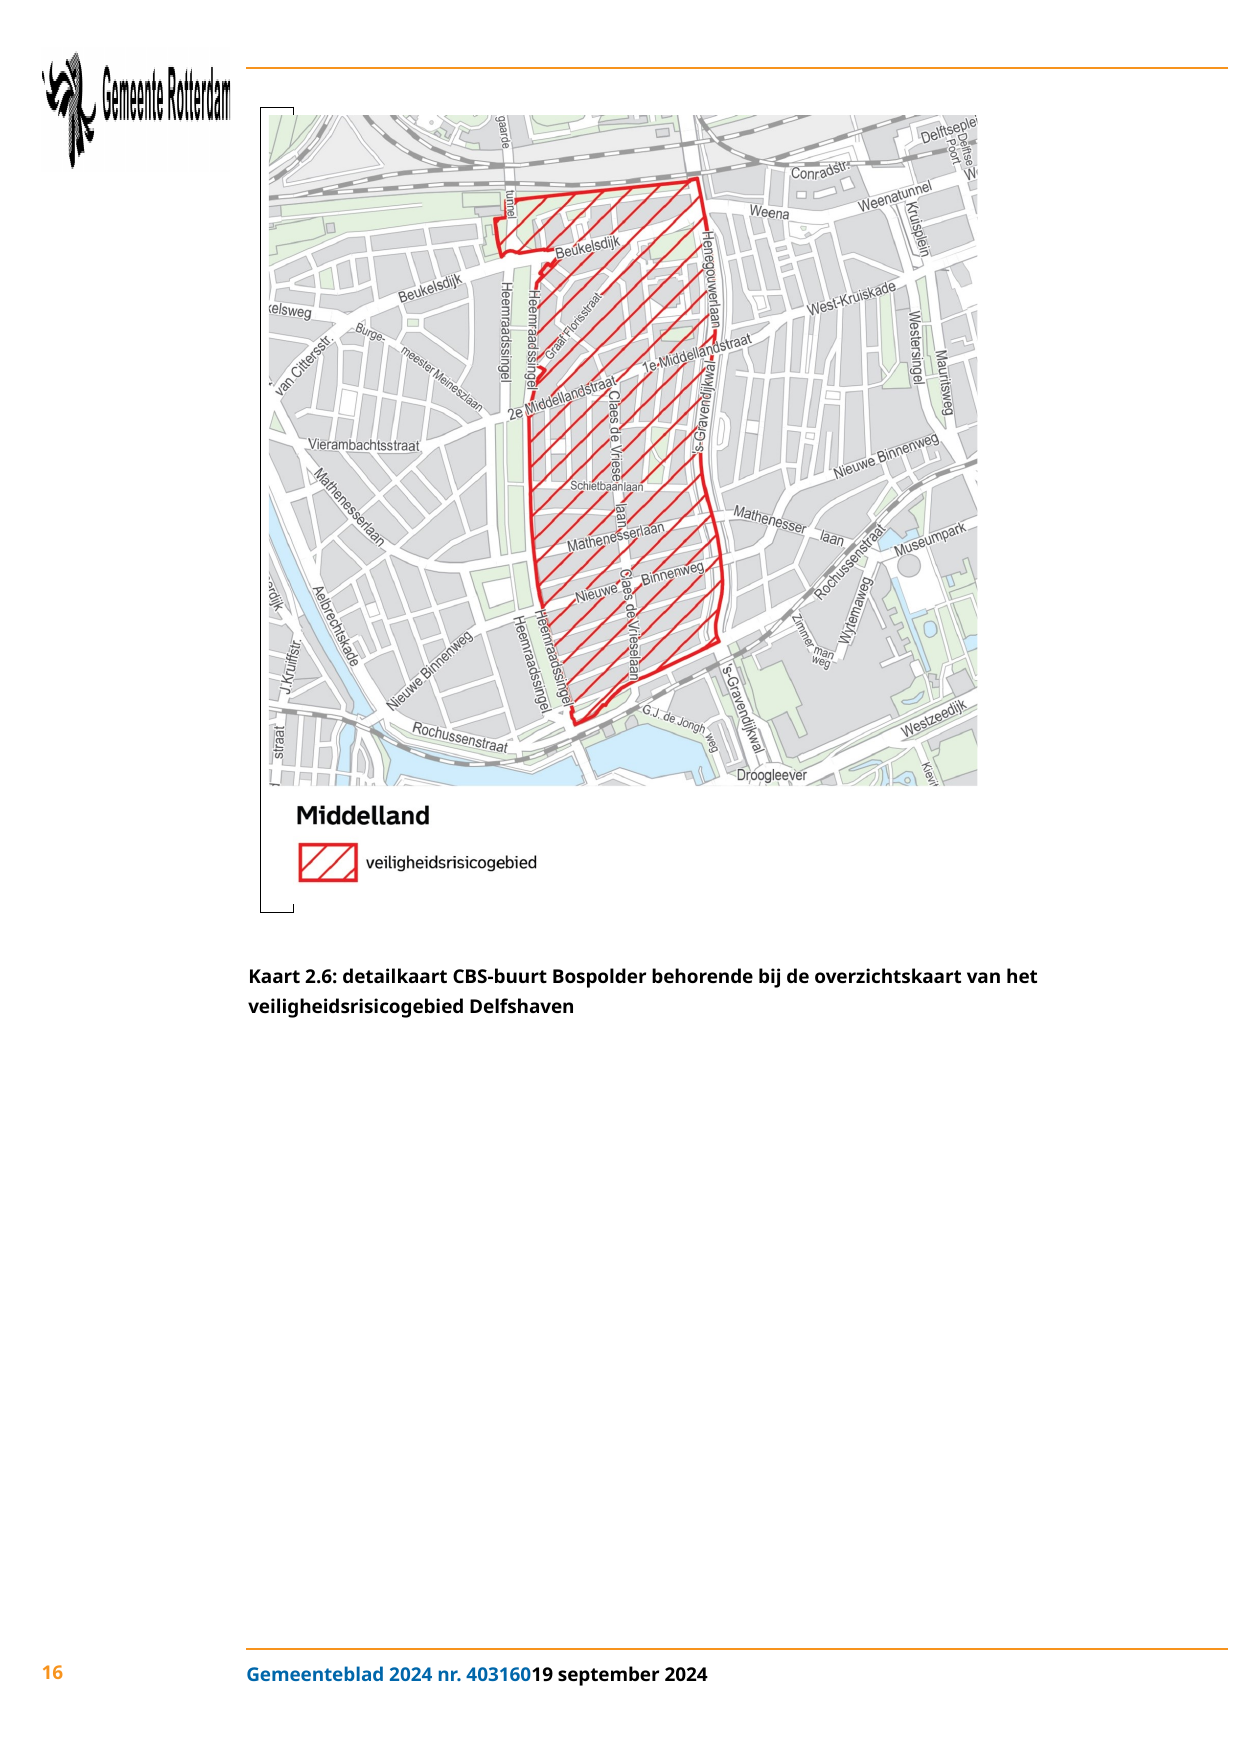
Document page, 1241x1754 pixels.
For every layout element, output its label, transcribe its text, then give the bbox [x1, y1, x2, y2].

picture [41, 47, 231, 172]
text Kaart 2.6: detailkaart CBS-buurt Bospolder behorende bij de overzichtskaart van het veiligheidsrisicogebied Delfshaven [248, 963, 1152, 1019]
picture [268, 115, 978, 904]
